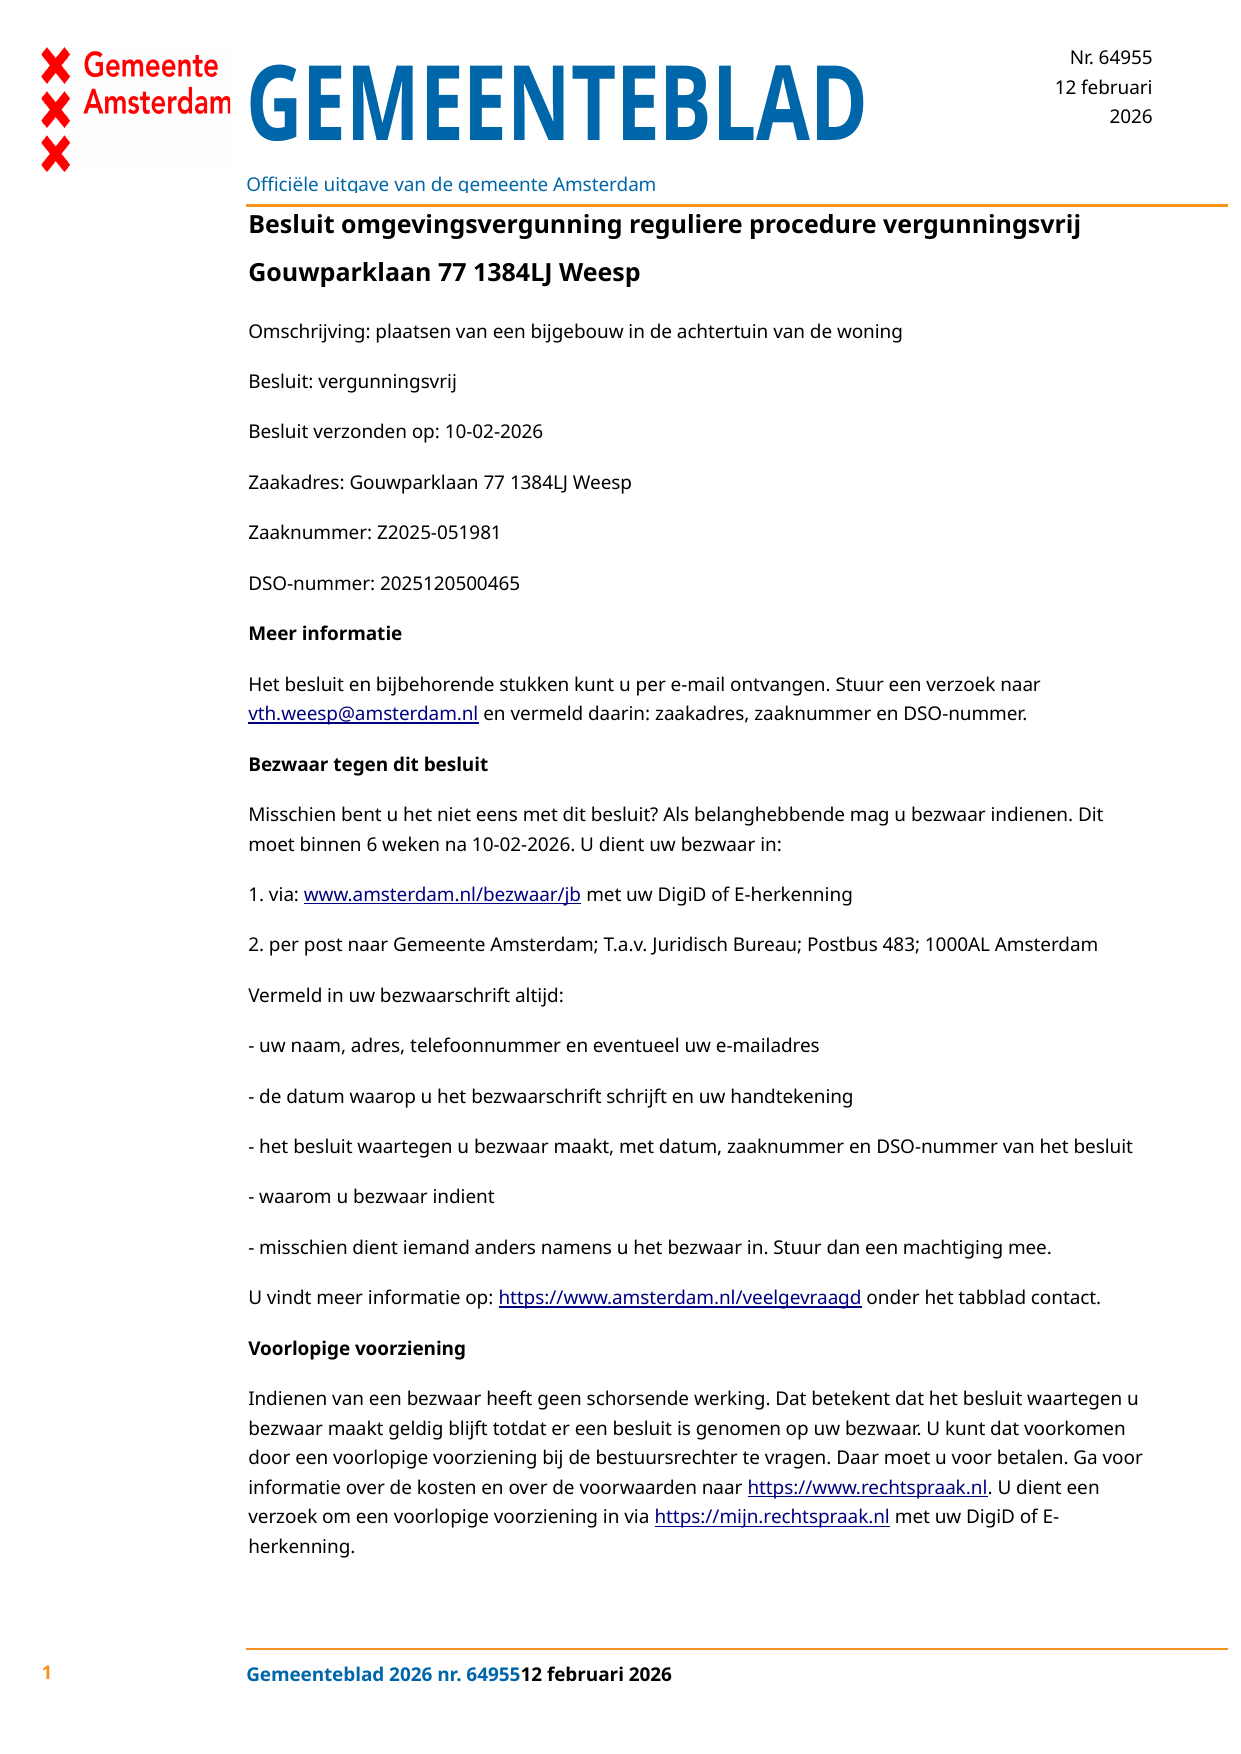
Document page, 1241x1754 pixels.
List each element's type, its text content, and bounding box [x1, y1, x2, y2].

text Besluit omgevingsvergunning reguliere procedure vergunningsvrij Gouwparklaan 77 1384LJ Weesp [248, 207, 1152, 288]
text Misschien bent u het niet eens met dit besluit? Als belanghebbende mag u bezwaar indienen. Dit moet binnen 6 weken na 10-02-2026. U dient uw bezwaar in: [248, 801, 1152, 857]
text Zaaknummer: Z2025-051981 [248, 519, 1152, 545]
text Voorlopige voorziening [248, 1335, 1152, 1361]
text - uw naam, adres, telefoonnummer en eventueel uw e-mailadres [248, 1032, 1152, 1058]
text U vindt meer informatie op: https://www.amsterdam.nl/veelgevraagd onder het tabblad contact. [248, 1284, 1152, 1310]
text Meer informatie [248, 620, 1152, 646]
text Vermeld in uw bezwaarschrift altijd: [248, 982, 1152, 1008]
text Bezwaar tegen dit besluit [248, 751, 1152, 777]
text Het besluit en bijbehorende stukken kunt u per e-mail ontvangen. Stuur een verzoek naar vth.weesp@amsterdam.nl en vermeld daarin: zaakadres, zaaknummer en DSO-nummer. [248, 671, 1152, 726]
text - de datum waarop u het bezwaarschrift schrijft en uw handtekening [248, 1083, 1152, 1109]
text Besluit verzonden op: 10-02-2026 [248, 419, 1152, 444]
text Besluit: vergunningsvrij [248, 368, 1152, 394]
text Indienen van een bezwaar heeft geen schorsende werking. Dat betekent dat het besluit waartegen u bezwaar maakt geldig blijft totdat er een besluit is genomen op uw bezwaar. U kunt dat voorkomen door een voorlopige voorziening bij de bestuursrechter te vragen. Daar moet u voor betalen. Ga voor informatie over de kosten en over de voorwaarden naar https://www.rechtspraak.nl. U dient een verzoek om een voorlopige voorziening in via https://mijn.rechtspraak.nl met uw DigiD of E-herkenning. [248, 1385, 1152, 1559]
text DSO-nummer: 2025120500465 [248, 570, 1152, 596]
text Omschrijving: plaatsen van een bijgebouw in de achtertuin van de woning [248, 318, 1152, 344]
text 1. via: www.amsterdam.nl/bezwaar/jb met uw DigiD of E-herkenning [248, 881, 1152, 907]
text - waarom u bezwaar indient [248, 1184, 1152, 1209]
text 2. per post naar Gemeente Amsterdam; T.a.v. Juridisch Bureau; Postbus 483; 1000AL Amsterdam [248, 932, 1152, 957]
picture [41, 47, 231, 172]
text Zaakadres: Gouwparklaan 77 1384LJ Weesp [248, 469, 1152, 495]
text - misschien dient iemand anders namens u het bezwaar in. Stuur dan een machtiging mee. [248, 1234, 1152, 1260]
text - het besluit waartegen u bezwaar maakt, met datum, zaaknummer en DSO-nummer van het besluit [248, 1133, 1152, 1159]
